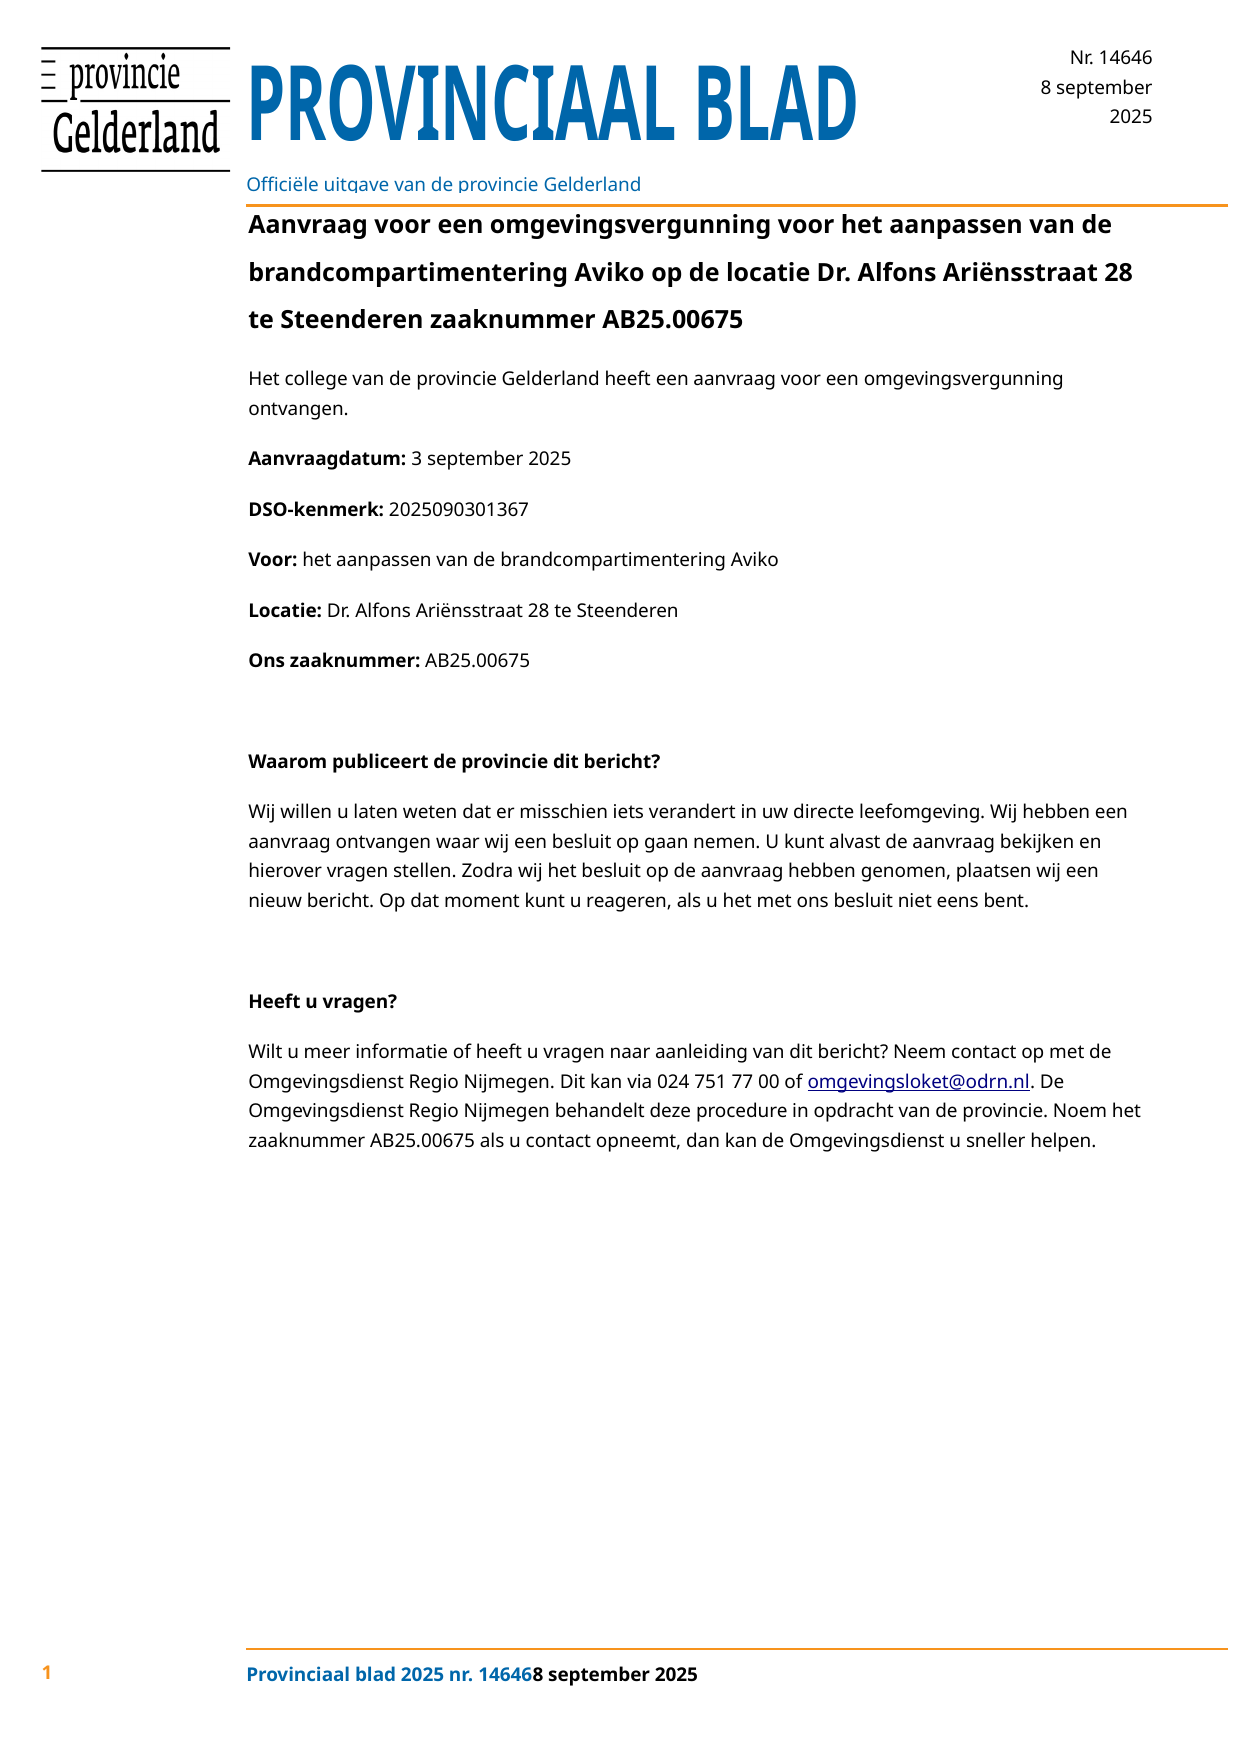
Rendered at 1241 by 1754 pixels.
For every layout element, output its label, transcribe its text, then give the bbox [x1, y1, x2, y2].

picture [41, 47, 231, 172]
text Wilt u meer informatie of heeft u vragen naar aanleiding van dit bericht? Neem contact op met de Omgevingsdienst Regio Nijmegen. Dit kan via 024 751 77 00 of omgevingsloket@odrn.nl. De Omgevingsdienst Regio Nijmegen behandelt deze procedure in opdracht van de provincie. Noem het zaaknummer AB25.00675 als u contact opneemt, dan kan de Omgevingsdienst u sneller helpen. [248, 1038, 1152, 1153]
text Locatie: Dr. Alfons Ariënsstraat 28 te Steenderen [248, 597, 1152, 622]
text Aanvraag voor een omgevingsvergunning voor het aanpassen van de brandcompartimentering Aviko op de locatie Dr. Alfons Ariënsstraat 28 te Steenderen zaaknummer AB25.00675 [248, 207, 1152, 336]
text Heeft u vragen? [248, 988, 1152, 1014]
text DSO-kenmerk: 2025090301367 [248, 496, 1152, 522]
text Voor: het aanpassen van de brandcompartimentering Aviko [248, 546, 1152, 572]
text Ons zaaknummer: AB25.00675 [248, 647, 1152, 673]
text Wij willen u laten weten dat er misschien iets verandert in uw directe leefomgeving. Wij hebben een aanvraag ontvangen waar wij een besluit op gaan nemen. U kunt alvast de aanvraag bekijken en hierover vragen stellen. Zodra wij het besluit op de aanvraag hebben genomen, plaatsen wij een nieuw bericht. Op dat moment kunt u reageren, als u het met ons besluit niet eens bent. [248, 798, 1152, 913]
text Het college van de provincie Gelderland heeft een aanvraag voor een omgevingsvergunning ontvangen. [248, 366, 1152, 421]
text Waarom publiceert de provincie dit bericht? [248, 748, 1152, 774]
text Aanvraagdatum: 3 september 2025 [248, 446, 1152, 471]
